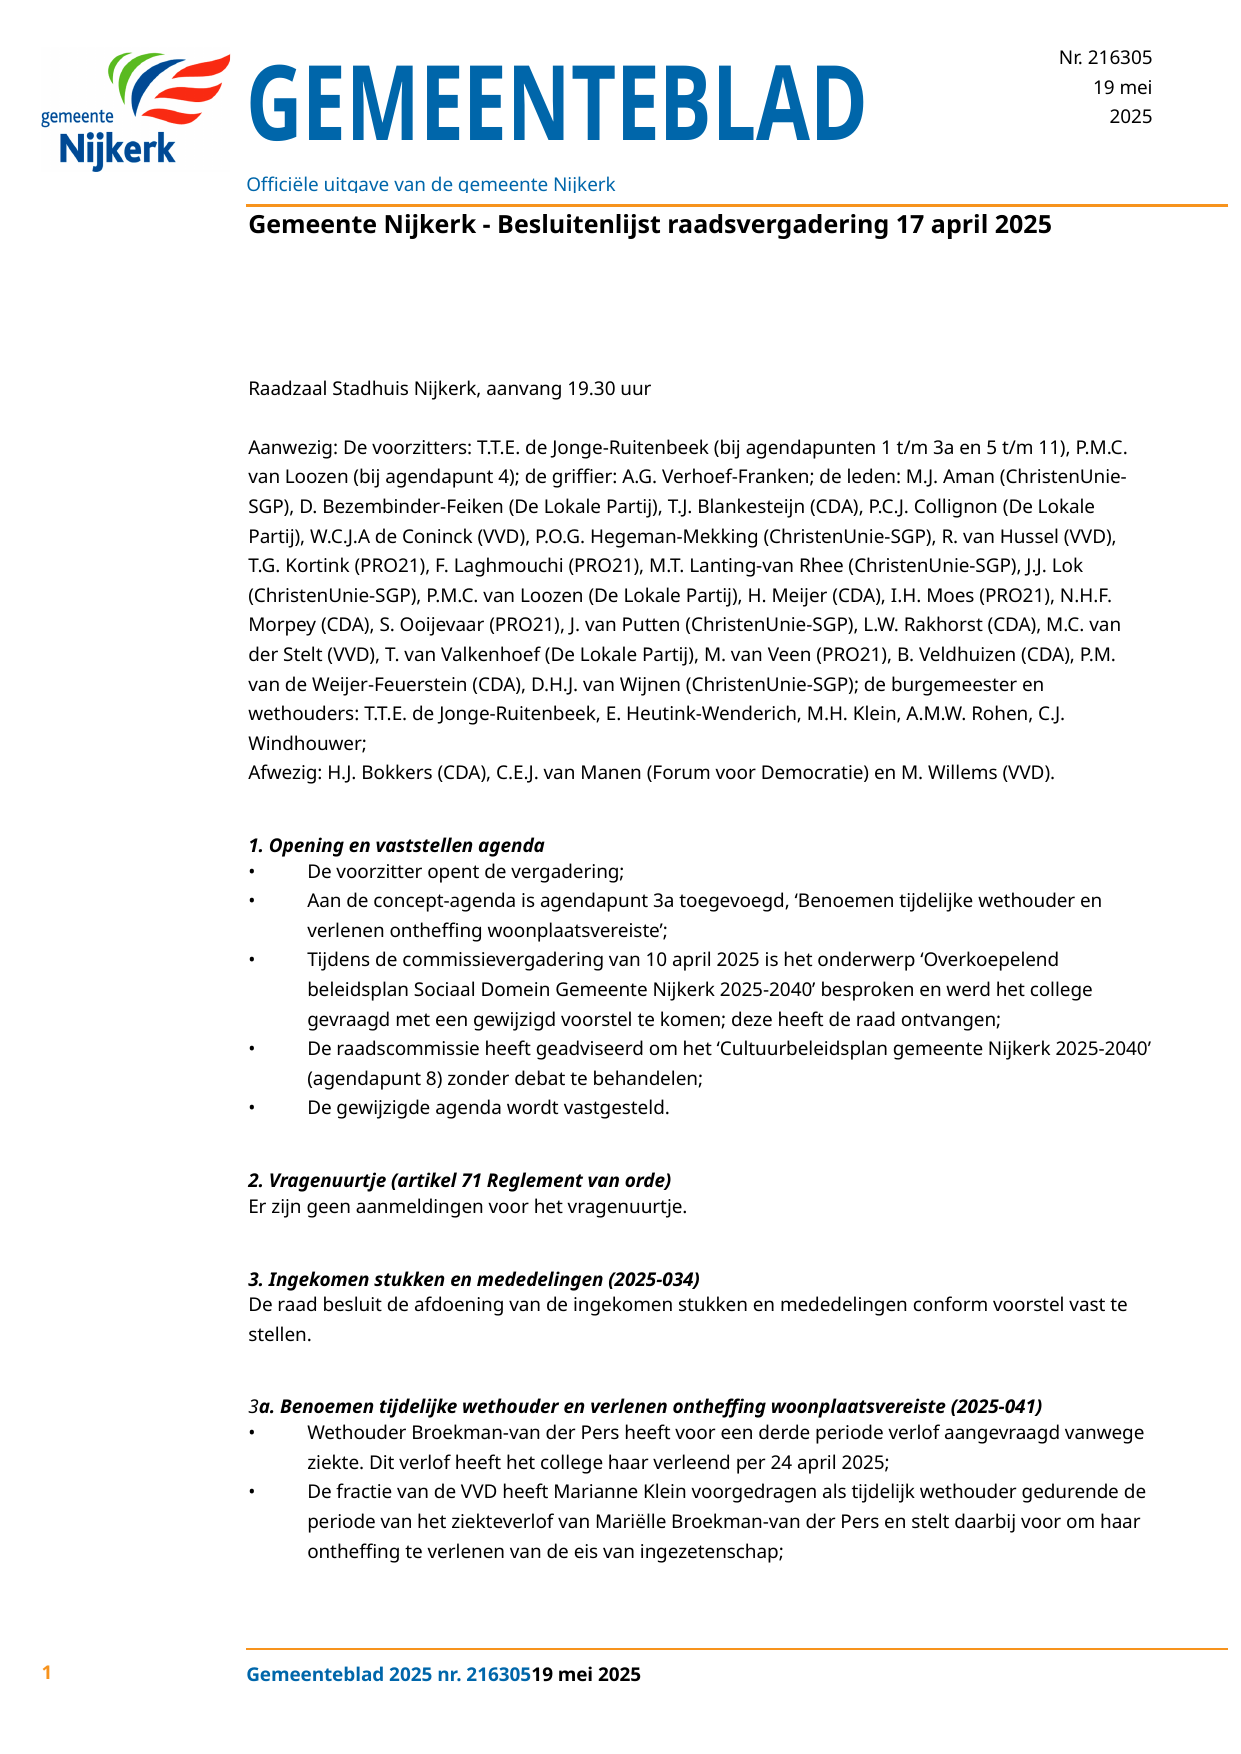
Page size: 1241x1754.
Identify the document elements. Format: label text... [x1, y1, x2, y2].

text 1. Opening en vaststellen agenda [248, 832, 1152, 858]
text 3a. Benoemen tijdelijke wethouder en verlenen ontheffing woonplaatsvereiste (2025-041) [248, 1394, 1152, 1419]
text Raadzaal Stadhuis Nijkerk, aanvang 19.30 uur [248, 375, 1152, 401]
list De voorzitter opent de vergadering; [248, 858, 1152, 884]
picture [41, 47, 231, 172]
list Wethouder Broekman-van der Pers heeft voor een derde periode verlof aangevraagd vanwege ziekte. Dit verlof heeft het college haar verleend per 24 april 2025; [248, 1419, 1152, 1475]
text 3. Ingekomen stukken en mededelingen (2025-034) [248, 1266, 1152, 1291]
text 2. Vragenuurtje (artikel 71 Reglement van orde) [248, 1167, 1152, 1193]
text Gemeente Nijkerk - Besluitenlijst raadsvergadering 17 april 2025 [248, 207, 1152, 241]
list Aan de concept-agenda is agendapunt 3a toegevoegd, ‘Benoemen tijdelijke wethouder en verlenen ontheffing woonplaatsvereiste’; [248, 887, 1152, 943]
list De gewijzigde agenda wordt vastgesteld. [248, 1094, 1152, 1120]
list De raadscommissie heeft geadviseerd om het ‘Cultuurbeleidsplan gemeente Nijkerk 2025-2040’ (agendapunt 8) zonder debat te behandelen; [248, 1035, 1152, 1091]
list De fractie van de VVD heeft Marianne Klein voorgedragen als tijdelijk wethouder gedurende de periode van het ziekteverlof van Mariëlle Broekman-van der Pers en stelt daarbij voor om haar ontheffing te verlenen van de eis van ingezetenschap; [248, 1479, 1152, 1563]
text Afwezig: H.J. Bokkers (CDA), C.E.J. van Manen (Forum voor Democratie) en M. Willems (VVD). [248, 759, 1152, 785]
list Tijdens de commissievergadering van 10 april 2025 is het onderwerp ‘Overkoepelend beleidsplan Sociaal Domein Gemeente Nijkerk 2025-2040’ besproken en werd het college gevraagd met een gewijzigd voorstel te komen; deze heeft de raad ontvangen; [248, 947, 1152, 1032]
text Er zijn geen aanmeldingen voor het vragenuurtje. [248, 1193, 1152, 1219]
text De raad besluit de afdoening van de ingekomen stukken en mededelingen conform voorstel vast te stellen. [248, 1291, 1152, 1347]
text Aanwezig: De voorzitters: T.T.E. de Jonge-Ruitenbeek (bij agendapunten 1 t/m 3a en 5 t/m 11), P.M.C. van Loozen (bij agendapunt 4); de griffier: A.G. Verhoef-Franken; de leden: M.J. Aman (ChristenUnie-SGP), D. Bezembinder-Feiken (De Lokale Partij), T.J. Blankesteijn (CDA), P.C.J. Collignon (De Lokale Partij), W.C.J.A de Coninck (VVD), P.O.G. Hegeman-Mekking (ChristenUnie-SGP), R. van Hussel (VVD), T.G. Kortink (PRO21), F. Laghmouchi (PRO21), M.T. Lanting-van Rhee (ChristenUnie-SGP), J.J. Lok (ChristenUnie-SGP), P.M.C. van Loozen (De Lokale Partij), H. Meijer (CDA), I.H. Moes (PRO21), N.H.F. Morpey (CDA), S. Ooijevaar (PRO21), J. van Putten (ChristenUnie-SGP), L.W. Rakhorst (CDA), M.C. van der Stelt (VVD), T. van Valkenhoef (De Lokale Partij), M. van Veen (PRO21), B. Veldhuizen (CDA), P.M. van de Weijer-Feuerstein (CDA), D.H.J. van Wijnen (ChristenUnie-SGP); de burgemeester en wethouders: T.T.E. de Jonge-Ruitenbeek, E. Heutink-Wenderich, M.H. Klein, A.M.W. Rohen, C.J. Windhouwer; [248, 434, 1152, 756]
